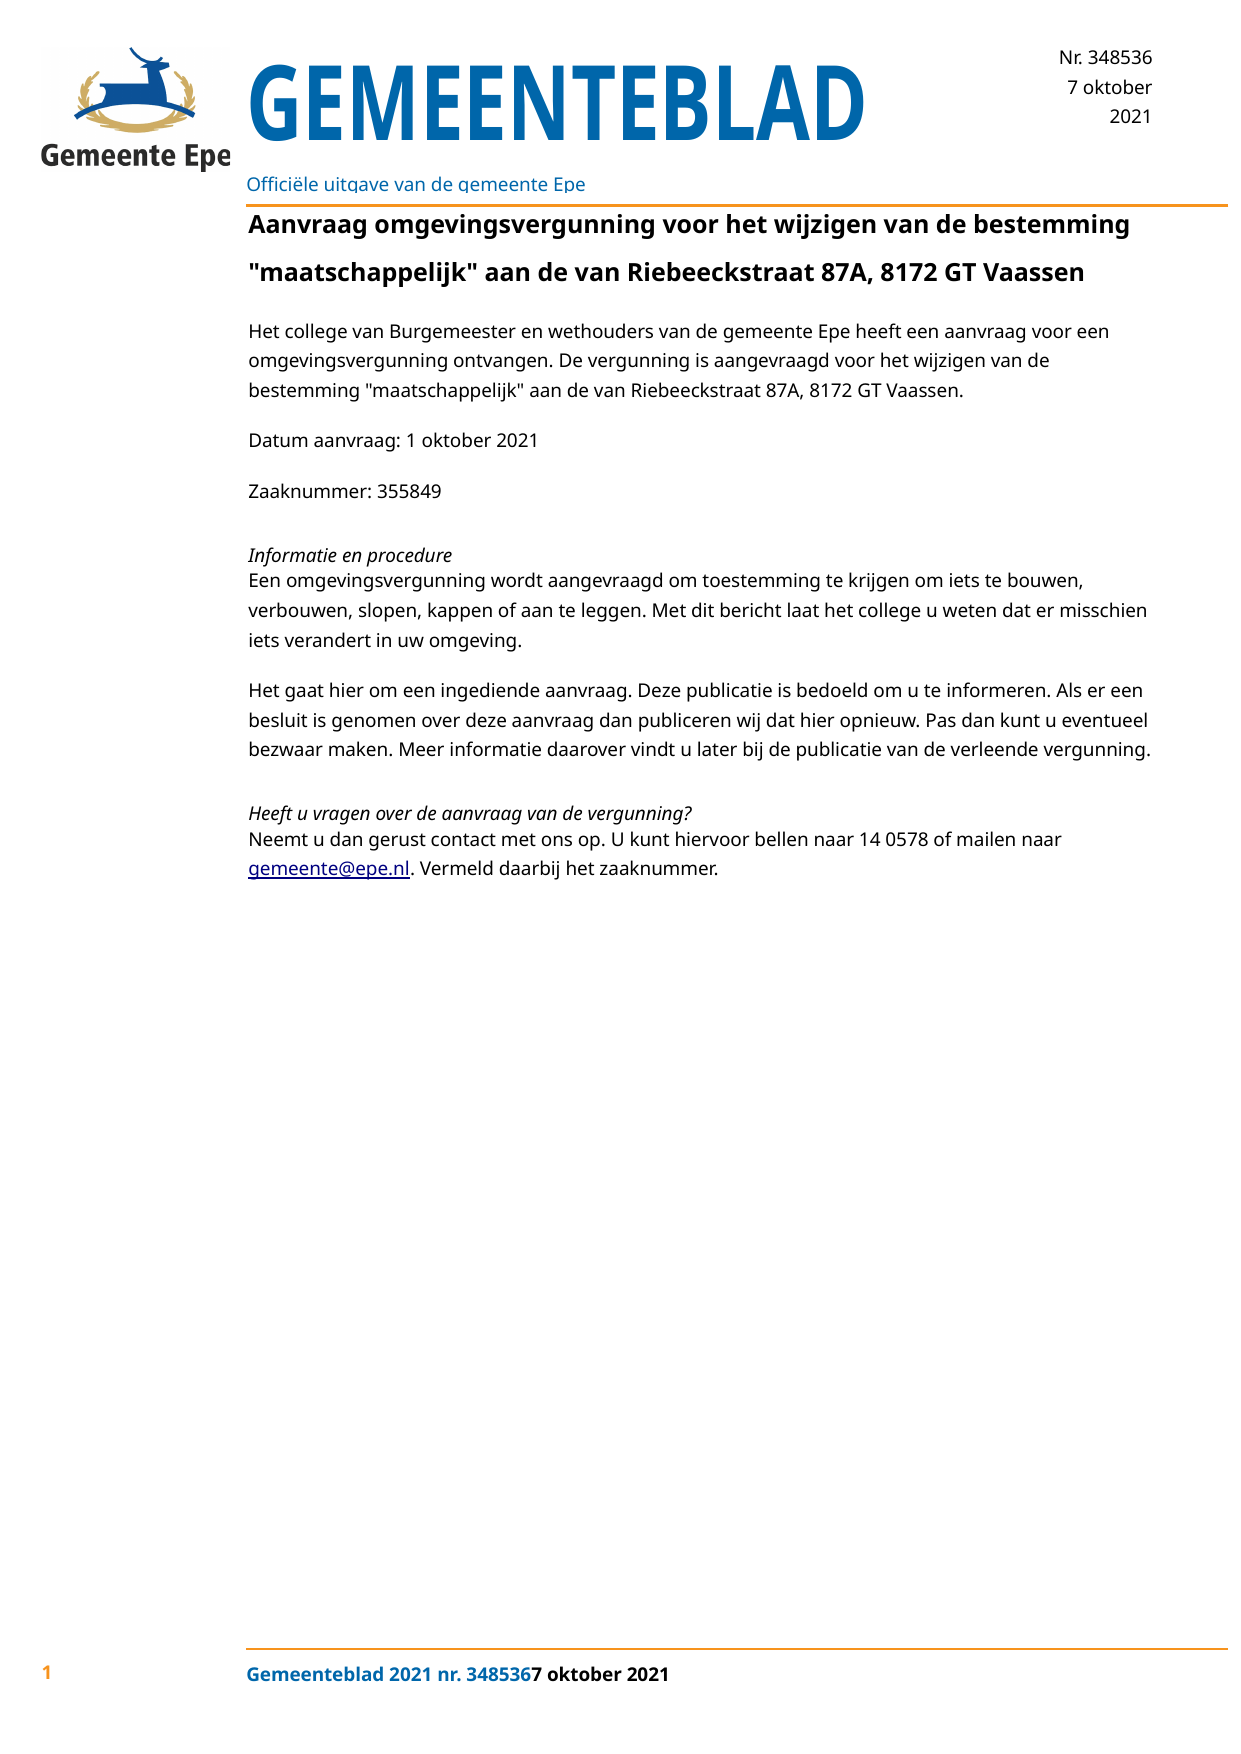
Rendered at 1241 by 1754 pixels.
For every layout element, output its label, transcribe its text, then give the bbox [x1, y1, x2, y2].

text Het college van Burgemeester en wethouders van de gemeente Epe heeft een aanvraag voor een omgevingsvergunning ontvangen. De vergunning is aangevraagd voor het wijzigen van de bestemming "maatschappelijk" aan de van Riebeeckstraat 87A, 8172 GT Vaassen. [248, 318, 1152, 403]
text Heeft u vragen over de aanvraag van de vergunning? [248, 800, 1152, 826]
picture [41, 47, 231, 172]
text Een omgevingsvergunning wordt aangevraagd om toestemming te krijgen om iets te bouwen, verbouwen, slopen, kappen of aan te leggen. Met dit bericht laat het college u weten dat er misschien iets verandert in uw omgeving. [248, 568, 1152, 652]
text Informatie en procedure [248, 542, 1152, 568]
text Zaaknummer: 355849 [248, 478, 1152, 504]
text Neemt u dan gerust contact met ons op. U kunt hiervoor bellen naar 14 0578 of mailen naar gemeente@epe.nl. Vermeld daarbij het zaaknummer. [248, 826, 1152, 881]
text Aanvraag omgevingsvergunning voor het wijzigen van de bestemming "maatschappelijk" aan de van Riebeeckstraat 87A, 8172 GT Vaassen [248, 207, 1152, 288]
text Datum aanvraag: 1 oktober 2021 [248, 427, 1152, 453]
text Het gaat hier om een ingediende aanvraag. Deze publicatie is bedoeld om u te informeren. Als er een besluit is genomen over deze aanvraag dan publiceren wij dat hier opnieuw. Pas dan kunt u eventueel bezwaar maken. Meer informatie daarover vindt u later bij de publicatie van de verleende vergunning. [248, 677, 1152, 762]
